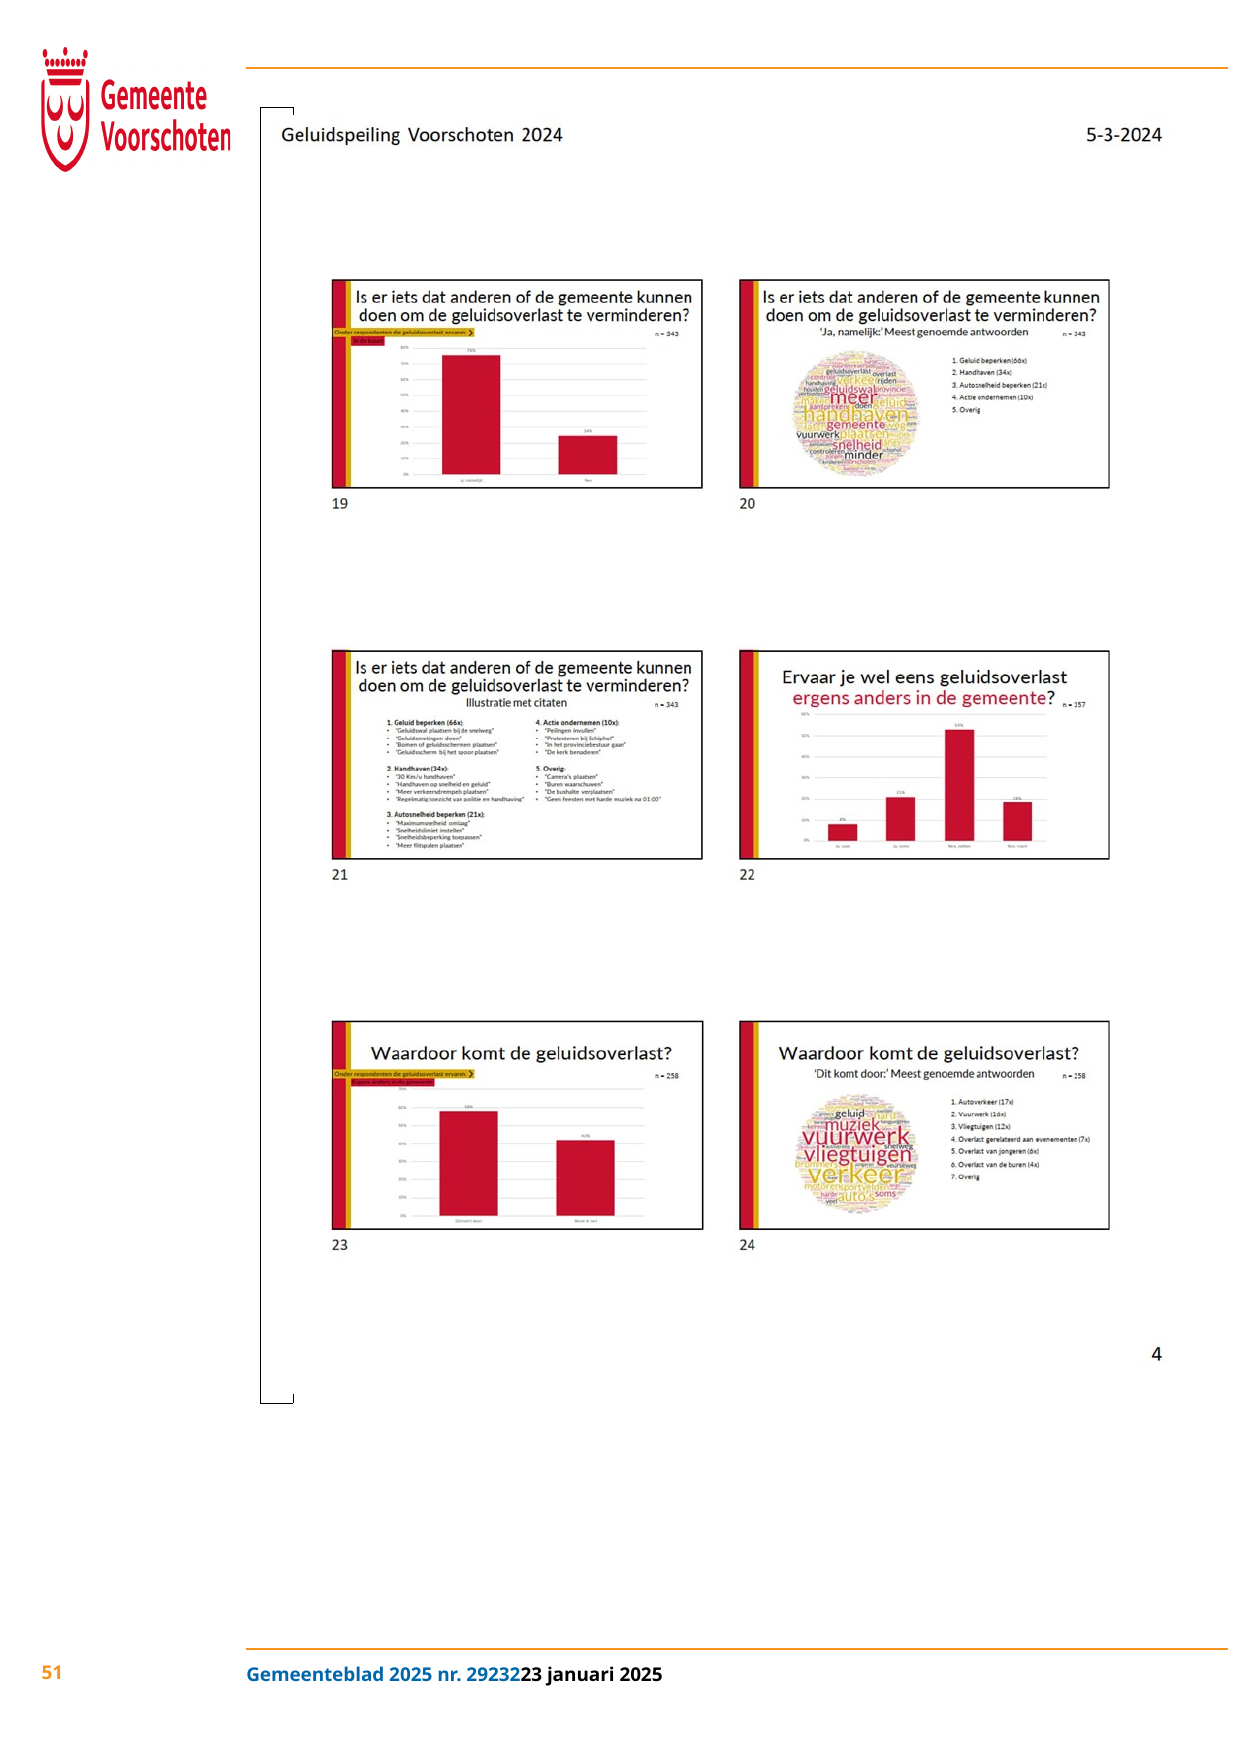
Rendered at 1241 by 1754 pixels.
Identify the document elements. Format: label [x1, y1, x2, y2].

picture [268, 115, 1173, 1394]
picture [41, 47, 231, 172]
